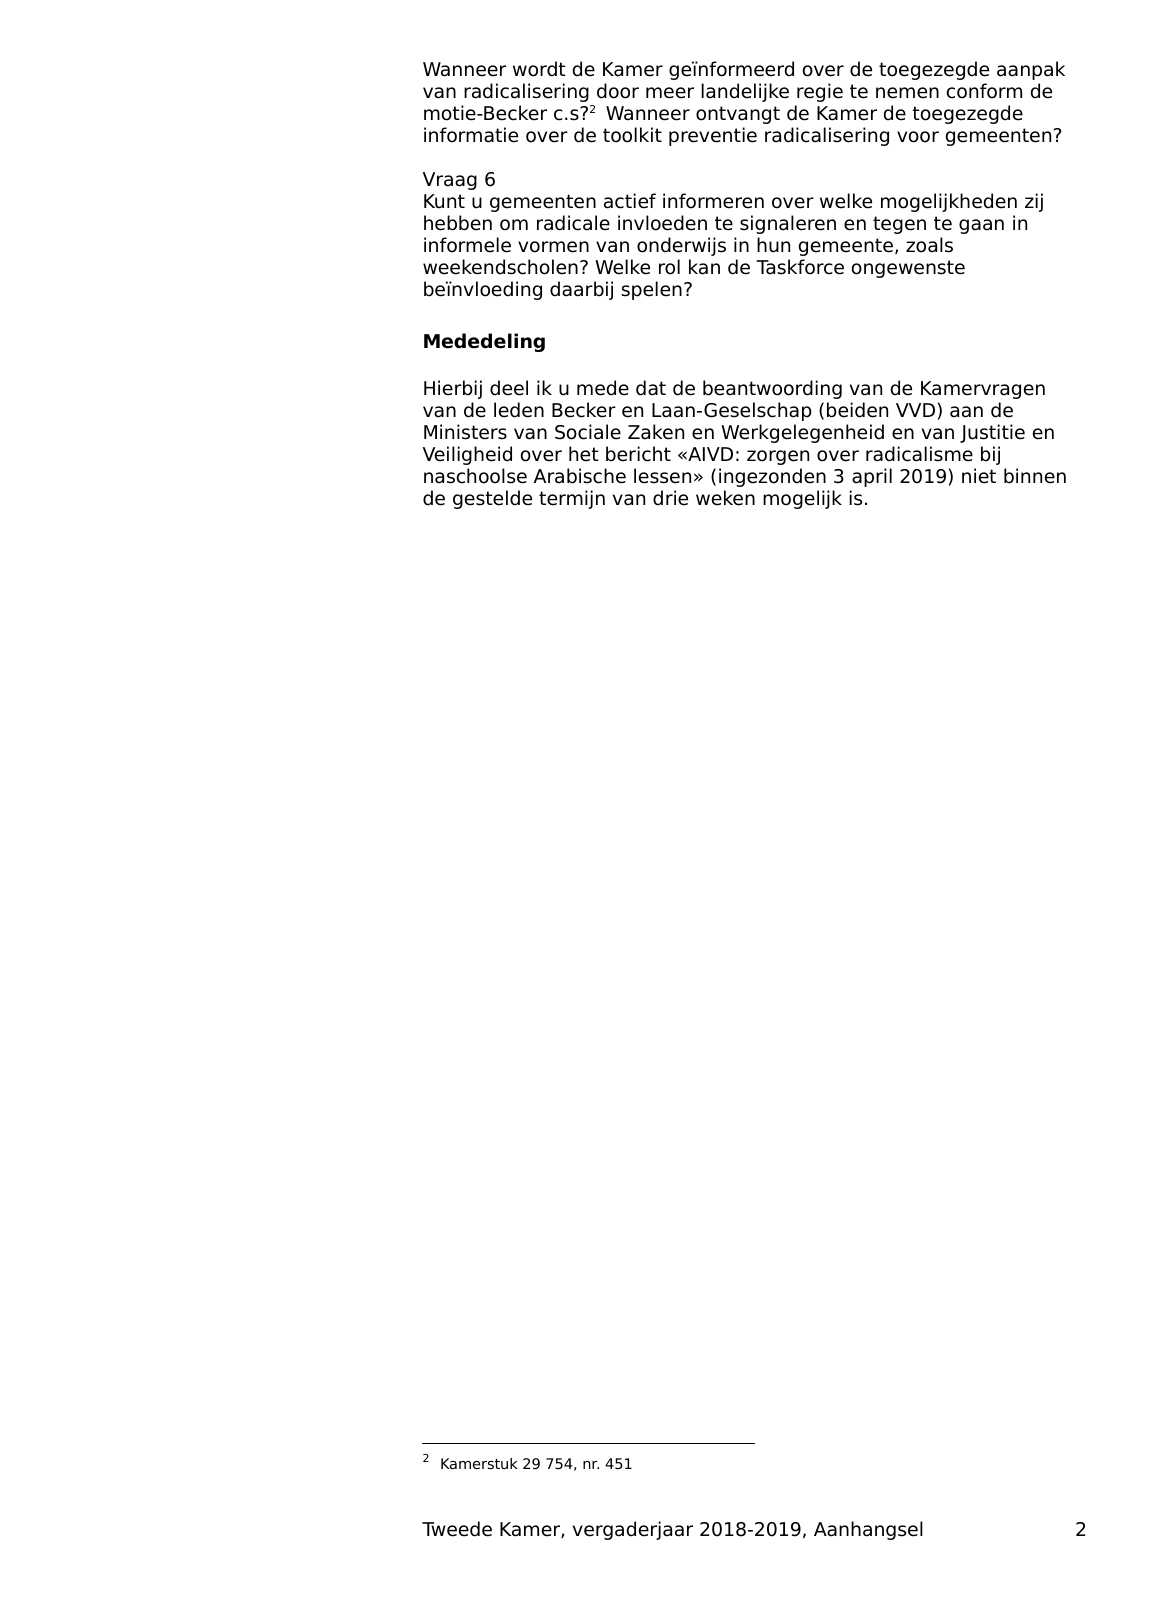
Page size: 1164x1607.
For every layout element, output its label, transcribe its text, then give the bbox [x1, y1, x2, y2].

text Vraag 6 [422, 169, 1087, 191]
text Kamerstuk 29 754, nr. 451 [422, 1452, 1087, 1474]
text Wanneer wordt de Kamer geïnformeerd over de toegezegde aanpak van radicalisering door meer landelijke regie te nemen conform de motie-Becker c.s? Wanneer ontvangt de Kamer de toegezegde informatie over de toolkit preventie radicalisering voor gemeenten? [422, 59, 1087, 147]
subtitle Mededeling [422, 331, 1087, 353]
text Hierbij deel ik u mede dat de beantwoording van de Kamervragen van de leden Becker en Laan-Geselschap (beiden VVD) aan de Ministers van Sociale Zaken en Werkgelegenheid en van Justitie en Veiligheid over het bericht «AIVD: zorgen over radicalisme bij naschoolse Arabische lessen» (ingezonden 3 april 2019) niet binnen de gestelde termijn van drie weken mogelijk is. [422, 378, 1087, 510]
text Kunt u gemeenten actief informeren over welke mogelijkheden zij hebben om radicale invloeden te signaleren en tegen te gaan in informele vormen van onderwijs in hun gemeente, zoals weekendscholen? Welke rol kan de Taskforce ongewenste beïnvloeding daarbij spelen? [422, 191, 1087, 301]
